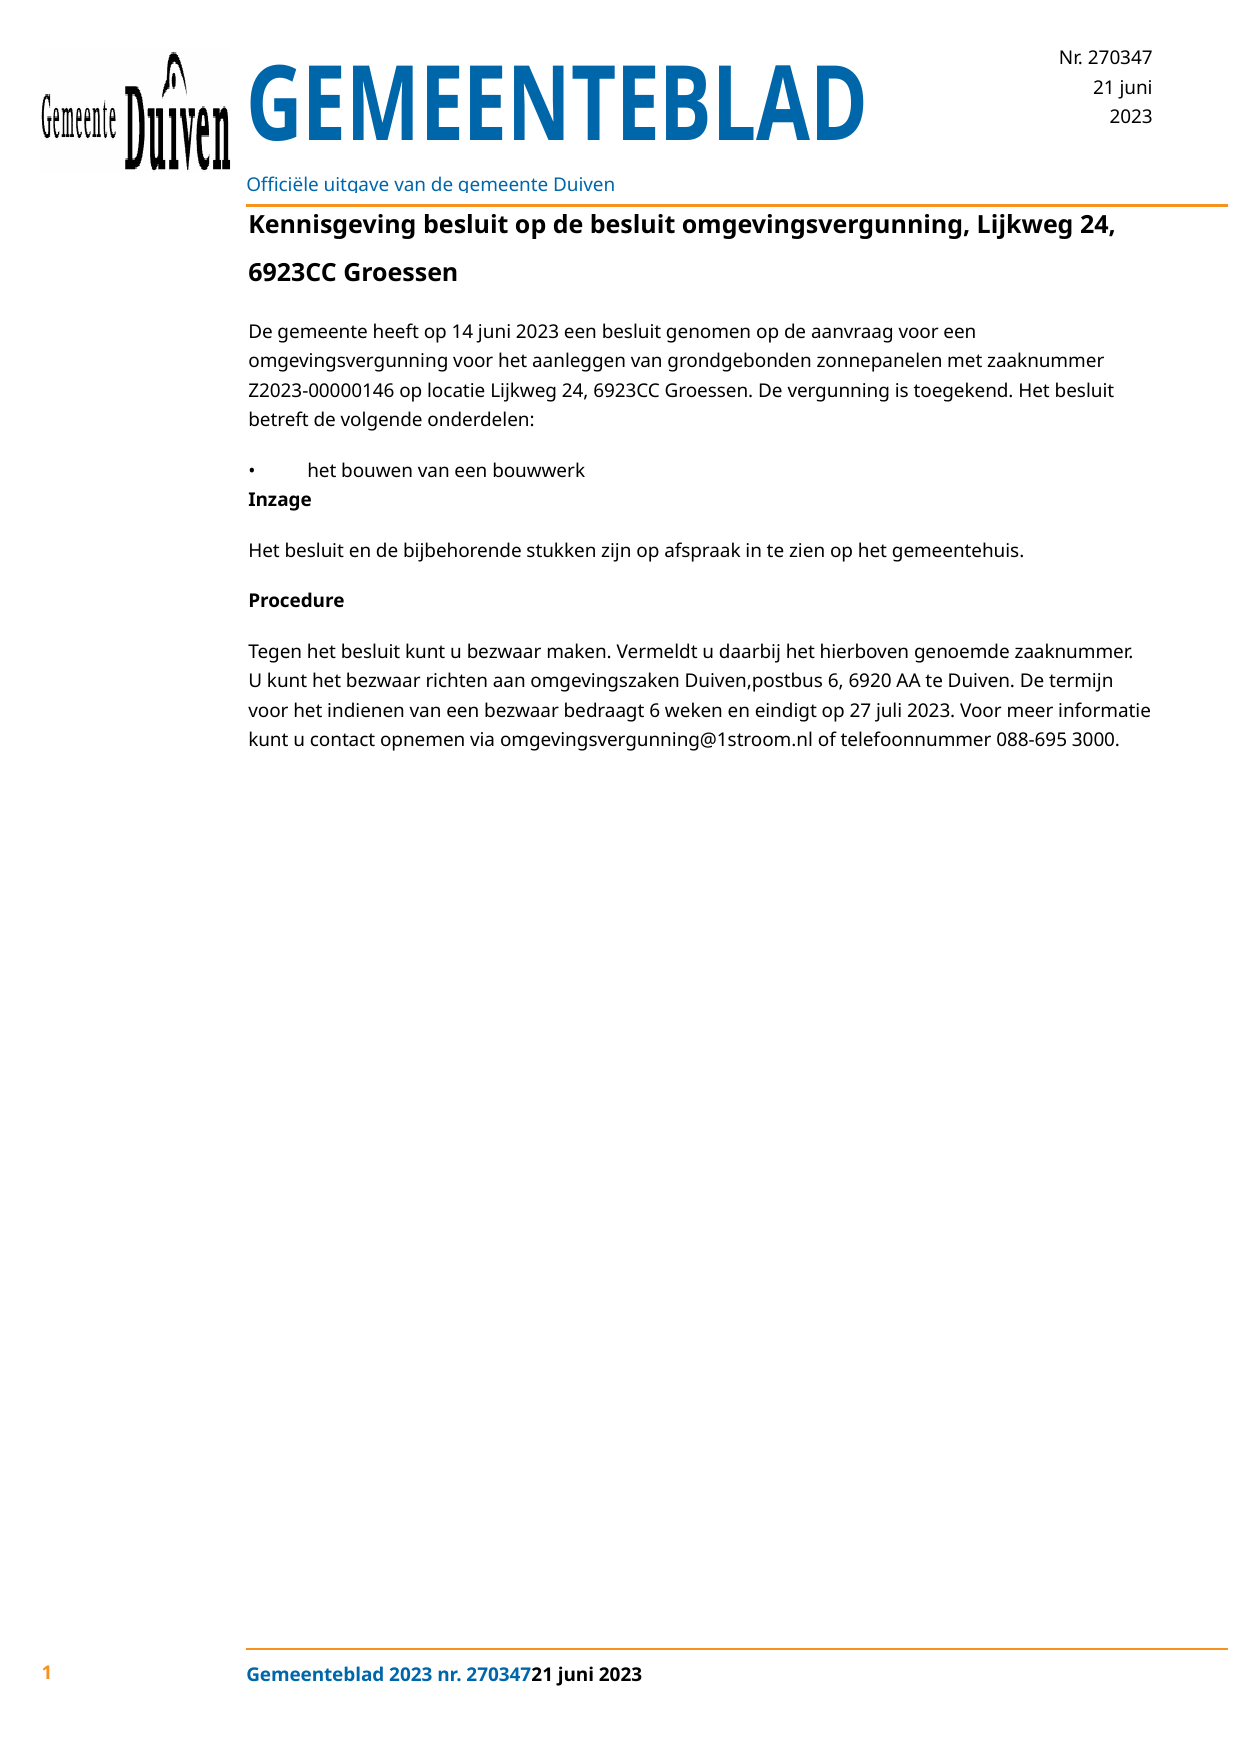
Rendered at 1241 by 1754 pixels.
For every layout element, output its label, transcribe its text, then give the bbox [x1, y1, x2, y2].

text De gemeente heeft op 14 juni 2023 een besluit genomen op de aanvraag voor een omgevingsvergunning voor het aanleggen van grondgebonden zonnepanelen met zaaknummer Z2023-00000146 op locatie Lijkweg 24, 6923CC Groessen. De vergunning is toegekend. Het besluit betreft de volgende onderdelen: [248, 318, 1152, 432]
text Kennisgeving besluit op de besluit omgevingsvergunning, Lijkweg 24, 6923CC Groessen [248, 207, 1152, 288]
list het bouwen van een bouwwerk [248, 457, 1152, 483]
picture [41, 47, 231, 172]
text Het besluit en de bijbehorende stukken zijn op afspraak in te zien op het gemeentehuis. [248, 537, 1152, 563]
text Inzage [248, 487, 1152, 512]
text Procedure [248, 587, 1152, 613]
text Tegen het besluit kunt u bezwaar maken. Vermeldt u daarbij het hierboven genoemde zaaknummer. U kunt het bezwaar richten aan omgevingszaken Duiven,postbus 6, 6920 AA te Duiven. De termijn voor het indienen van een bezwaar bedraagt 6 weken en eindigt op 27 juli 2023. Voor meer informatie kunt u contact opnemen via omgevingsvergunning@1stroom.nl of telefoonnummer 088-695 3000. [248, 638, 1152, 752]
